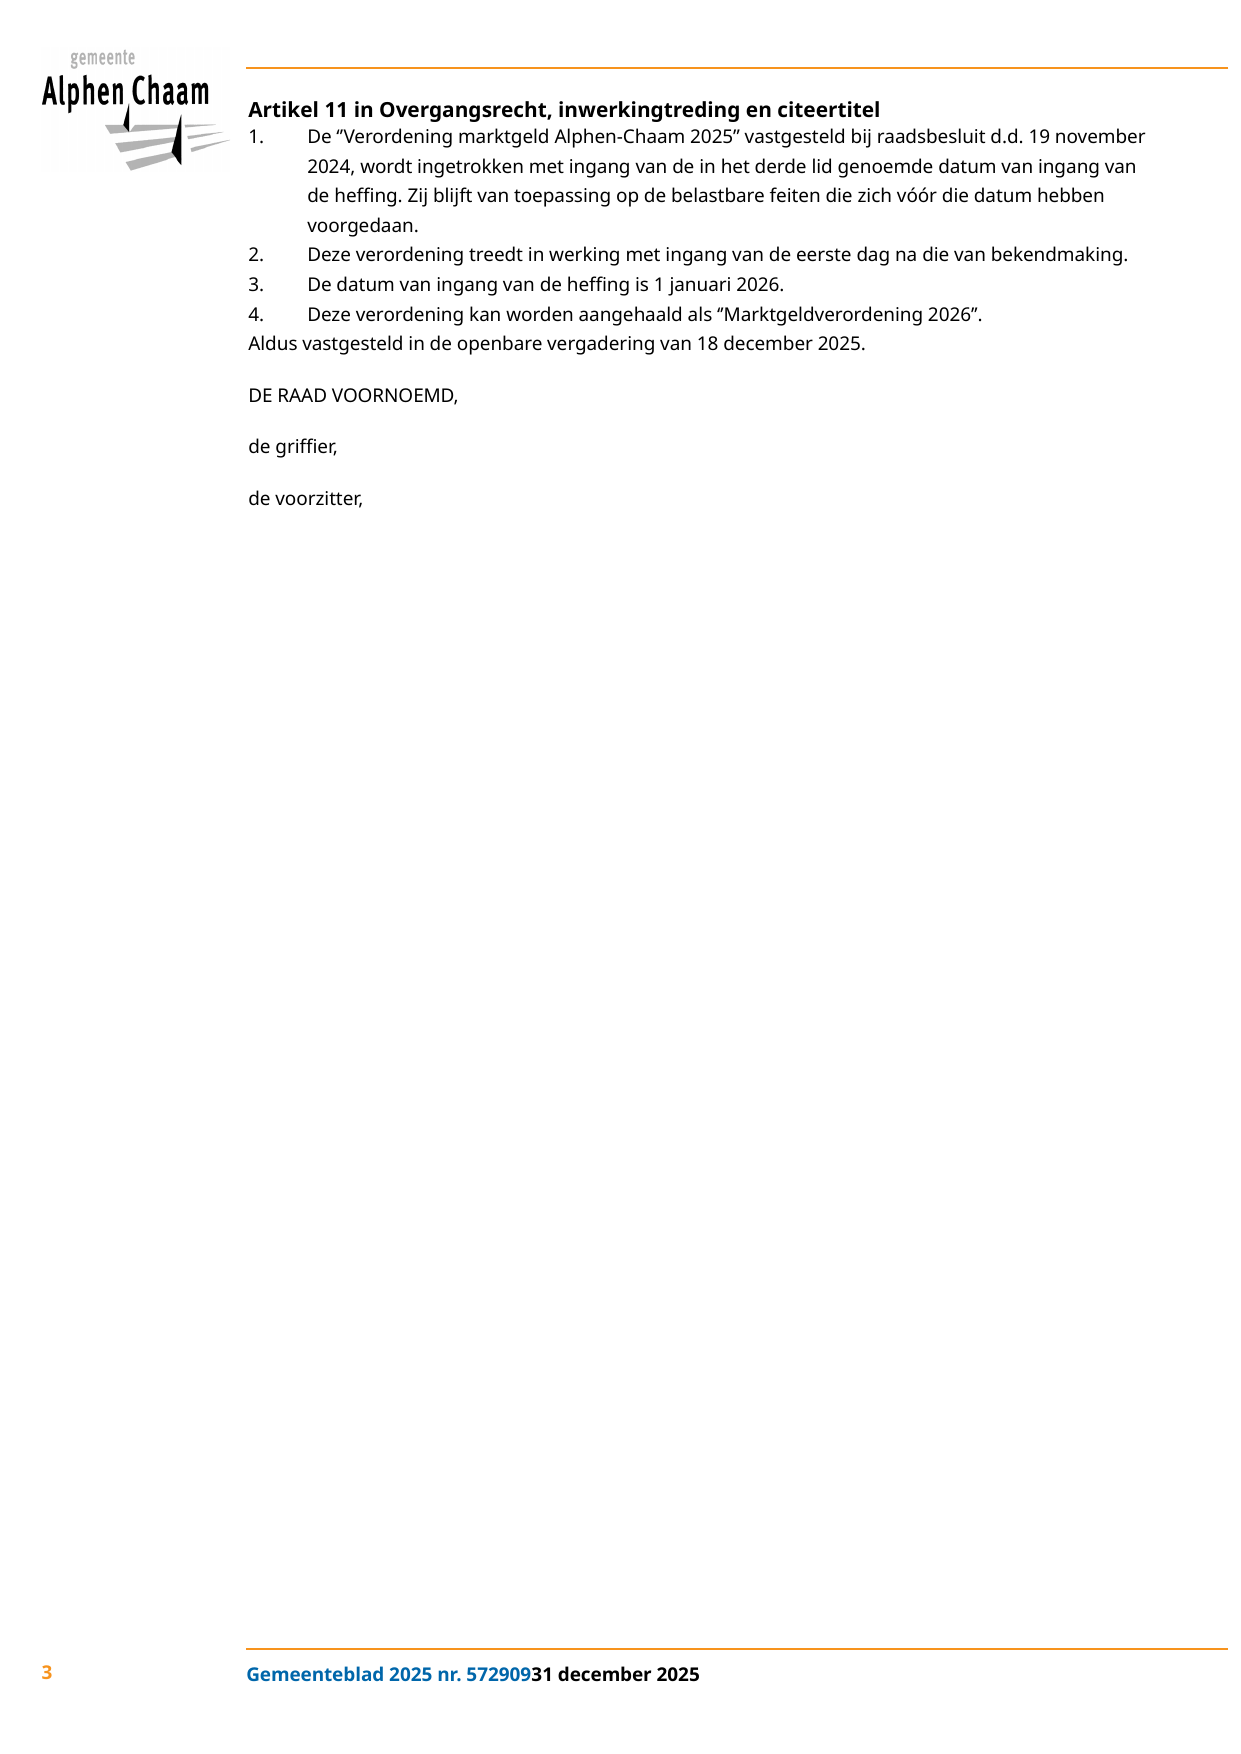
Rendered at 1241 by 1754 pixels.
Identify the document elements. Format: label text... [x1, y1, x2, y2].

text de voorzitter, [248, 485, 1152, 510]
text Artikel 11 in Overgangsrecht, inwerkingtreding en citeertitel [248, 95, 1152, 123]
picture [41, 47, 231, 172]
list De ‘’Verordening marktgeld Alphen-Chaam 2025’’ vastgesteld bij raadsbesluit d.d. 19 november 2024, wordt ingetrokken met ingang van de in het derde lid genoemde datum van ingang van de heffing. Zij blijft van toepassing op de belastbare feiten die zich vóór die datum hebben voorgedaan. [248, 123, 1152, 238]
list De datum van ingang van de heffing is 1 januari 2026. [248, 271, 1152, 297]
text DE RAAD VOORNOEMD, [248, 382, 1152, 407]
list Deze verordening kan worden aangehaald als ‘’Marktgeldverordening 2026’’. [248, 301, 1152, 326]
list Deze verordening treedt in werking met ingang van de eerste dag na die van bekendmaking. [248, 242, 1152, 267]
text Aldus vastgesteld in de openbare vergadering van 18 december 2025. [248, 330, 1152, 356]
text de griffier, [248, 433, 1152, 459]
